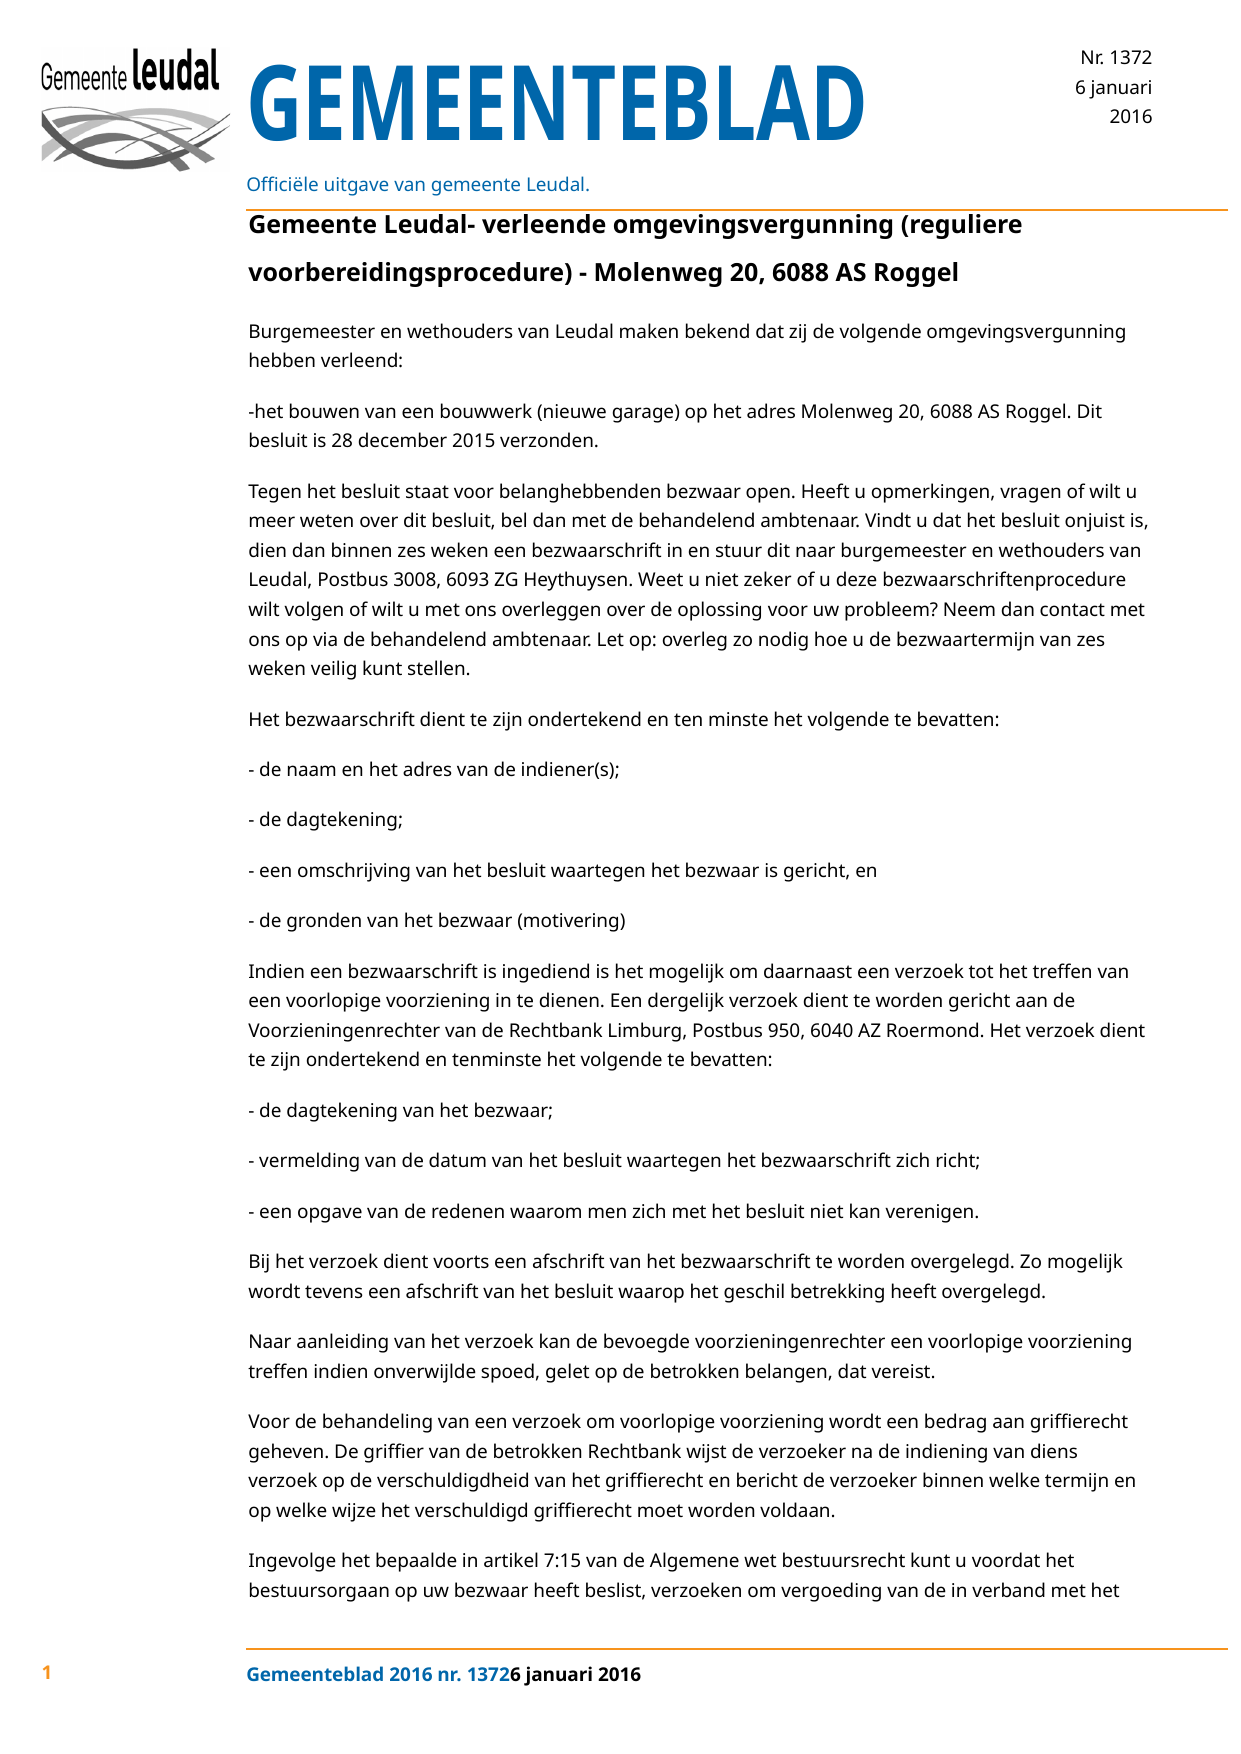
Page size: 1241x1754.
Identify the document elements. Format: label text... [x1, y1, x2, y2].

text - een omschrijving van het besluit waartegen het bezwaar is gericht, en [248, 857, 1152, 883]
text - de gronden van het bezwaar (motivering) [248, 907, 1152, 933]
text Ingevolge het bepaalde in artikel 7:15 van de Algemene wet bestuursrecht kunt u voordat het bestuursorgaan op uw bezwaar heeft beslist, verzoeken om vergoeding van de in verband met het [248, 1547, 1152, 1603]
picture [41, 47, 231, 172]
text Burgemeester en wethouders van Leudal maken bekend dat zij de volgende omgevingsvergunning hebben verleend: [248, 318, 1152, 373]
text Tegen het besluit staat voor belanghebbenden bezwaar open. Heeft u opmerkingen, vragen of wilt u meer weten over dit besluit, bel dan met de behandelend ambtenaar. Vindt u dat het besluit onjuist is, dien dan binnen zes weken een bezwaarschrift in en stuur dit naar burgemeester en wethouders van Leudal, Postbus 3008, 6093 ZG Heythuysen. Weet u niet zeker of u deze bezwaarschriftenprocedure wilt volgen of wilt u met ons overleggen over de oplossing voor uw probleem? Neem dan contact met ons op via de behandelend ambtenaar. Let op: overleg zo nodig hoe u de bezwaartermijn van zes weken veilig kunt stellen. [248, 478, 1152, 681]
text Naar aanleiding van het verzoek kan de bevoegde voorzieningenrechter een voorlopige voorziening treffen indien onverwijlde spoed, gelet op de betrokken belangen, dat vereist. [248, 1328, 1152, 1384]
text Bij het verzoek dient voorts een afschrift van het bezwaarschrift te worden overgelegd. Zo mogelijk wordt tevens een afschrift van het besluit waarop het geschil betrekking heeft overgelegd. [248, 1248, 1152, 1304]
text - de dagtekening van het bezwaar; [248, 1097, 1152, 1123]
text - vermelding van de datum van het besluit waartegen het bezwaarschrift zich richt; [248, 1147, 1152, 1173]
text Voor de behandeling van een verzoek om voorlopige voorziening wordt een bedrag aan griffierecht geheven. De griffier van de betrokken Rechtbank wijst de verzoeker na de indiening van diens verzoek op de verschuldigdheid van het griffierecht en bericht de verzoeker binnen welke termijn en op welke wijze het verschuldigd griffierecht moet worden voldaan. [248, 1408, 1152, 1523]
text Gemeente Leudal- verleende omgevingsvergunning (reguliere voorbereidingsprocedure) - Molenweg 20, 6088 AS Roggel [248, 211, 1152, 288]
text - een opgave van de redenen waarom men zich met het besluit niet kan verenigen. [248, 1198, 1152, 1224]
text Indien een bezwaarschrift is ingediend is het mogelijk om daarnaast een verzoek tot het treffen van een voorlopige voorziening in te dienen. Een dergelijk verzoek dient te worden gericht aan de Voorzieningenrechter van de Rechtbank Limburg, Postbus 950, 6040 AZ Roermond. Het verzoek dient te zijn ondertekend en tenminste het volgende te bevatten: [248, 958, 1152, 1072]
text - de dagtekening; [248, 807, 1152, 832]
text - de naam en het adres van de indiener(s); [248, 756, 1152, 782]
text Het bezwaarschrift dient te zijn ondertekend en ten minste het volgende te bevatten: [248, 706, 1152, 732]
text -het bouwen van een bouwwerk (nieuwe garage) op het adres Molenweg 20, 6088 AS Roggel. Dit besluit is 28 december 2015 verzonden. [248, 398, 1152, 453]
